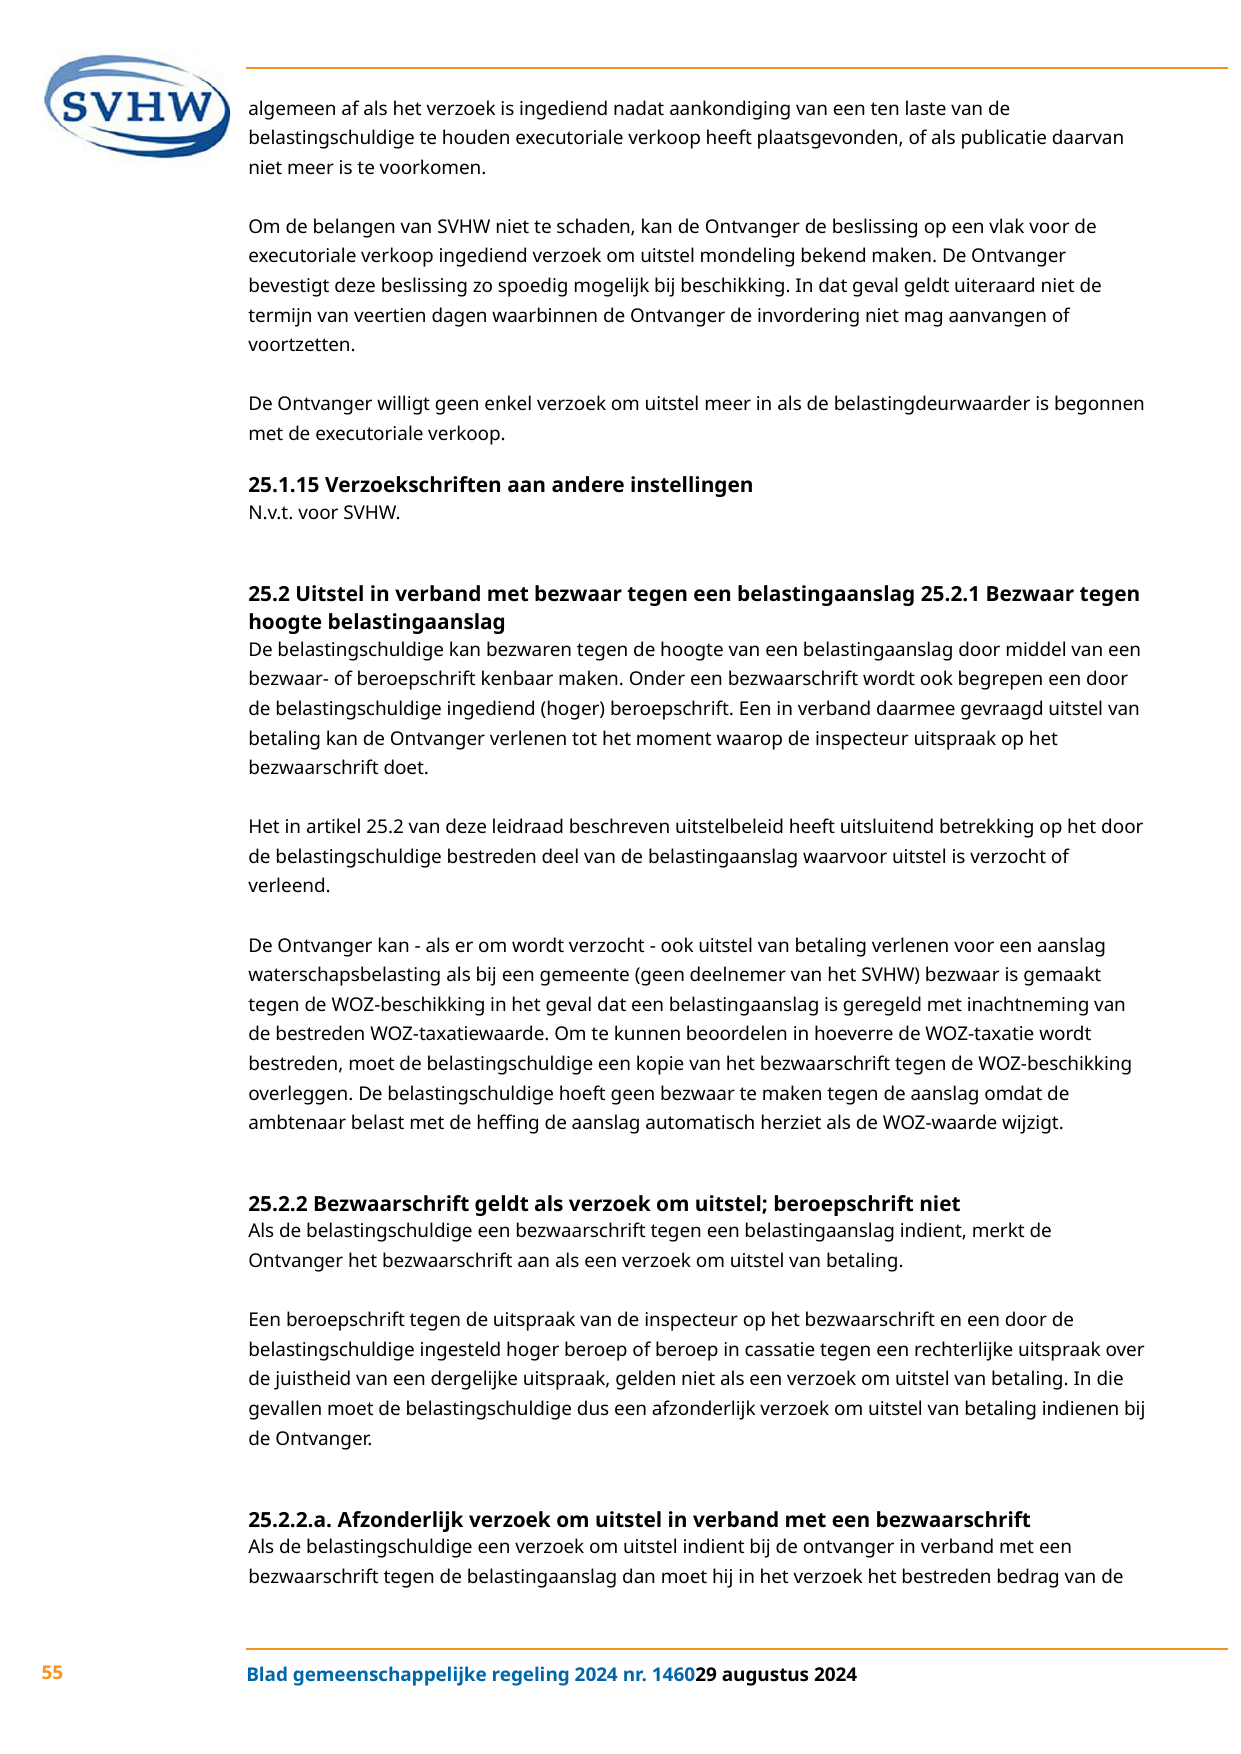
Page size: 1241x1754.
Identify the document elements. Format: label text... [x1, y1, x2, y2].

text De Ontvanger willigt geen enkel verzoek om uitstel meer in als de belastingdeurwaarder is begonnen met de executoriale verkoop. [248, 391, 1152, 446]
text Als de belastingschuldige een bezwaarschrift tegen een belastingaanslag indient, merkt de Ontvanger het bezwaarschrift aan als een verzoek om uitstel van betaling. [248, 1218, 1152, 1273]
text 25.1.15 Verzoekschriften aan andere instellingen [248, 471, 1152, 499]
text 25.2.2.a. Afzonderlijk verzoek om uitstel in verband met een bezwaarschrift [248, 1505, 1152, 1533]
text Het in artikel 25.2 van deze leidraad beschreven uitstelbeleid heeft uitsluitend betrekking op het door de belastingschuldige bestreden deel van de belastingaanslag waarvoor uitstel is verzocht of verleend. [248, 813, 1152, 898]
text N.v.t. voor SVHW. [248, 499, 1152, 525]
text Om de belangen van SVHW niet te schaden, kan de Ontvanger de beslissing op een vlak voor de executoriale verkoop ingediend verzoek om uitstel mondeling bekend maken. De Ontvanger bevestigt deze beslissing zo spoedig mogelijk bij beschikking. In dat geval geldt uiteraard niet de termijn van veertien dagen waarbinnen de Ontvanger de invordering niet mag aanvangen of voortzetten. [248, 213, 1152, 357]
picture [41, 47, 231, 172]
text Als de belastingschuldige een verzoek om uitstel indient bij de ontvanger in verband met een bezwaarschrift tegen de belastingaanslag dan moet hij in het verzoek het bestreden bedrag van de [248, 1533, 1152, 1588]
text De belastingschuldige kan bezwaren tegen de hoogte van een belastingaanslag door middel van een bezwaar- of beroepschrift kenbaar maken. Onder een bezwaarschrift wordt ook begrepen een door de belastingschuldige ingediend (hoger) beroepschrift. Een in verband daarmee gevraagd uitstel van betaling kan de Ontvanger verlenen tot het moment waarop de inspecteur uitspraak op het bezwaarschrift doet. [248, 636, 1152, 780]
text De Ontvanger kan - als er om wordt verzocht - ook uitstel van betaling verlenen voor een aanslag waterschapsbelasting als bij een gemeente (geen deelnemer van het SVHW) bezwaar is gemaakt tegen de WOZ-beschikking in het geval dat een belastingaanslag is geregeld met inachtneming van de bestreden WOZ-taxatiewaarde. Om te kunnen beoordelen in hoeverre de WOZ-taxatie wordt bestreden, moet de belastingschuldige een kopie van het bezwaarschrift tegen de WOZ-beschikking overleggen. De belastingschuldige hoeft geen bezwaar te maken tegen de aanslag omdat de ambtenaar belast met de heffing de aanslag automatisch herziet als de WOZ-waarde wijzigt. [248, 932, 1152, 1135]
text 25.2 Uitstel in verband met bezwaar tegen een belastingaanslag 25.2.1 Bezwaar tegen hoogte belastingaanslag [248, 579, 1152, 636]
text 25.2.2 Bezwaarschrift geldt als verzoek om uitstel; beroepschrift niet [248, 1189, 1152, 1218]
text Een beroepschrift tegen de uitspraak van de inspecteur op het bezwaarschrift en een door de belastingschuldige ingesteld hoger beroep of beroep in cassatie tegen een rechterlijke uitspraak over de juistheid van een dergelijke uitspraak, gelden niet als een verzoek om uitstel van betaling. In die gevallen moet de belastingschuldige dus een afzonderlijk verzoek om uitstel van betaling indienen bij de Ontvanger. [248, 1306, 1152, 1451]
text algemeen af als het verzoek is ingediend nadat aankondiging van een ten laste van de belastingschuldige te houden executoriale verkoop heeft plaatsgevonden, of als publicatie daarvan niet meer is te voorkomen. [248, 95, 1152, 180]
